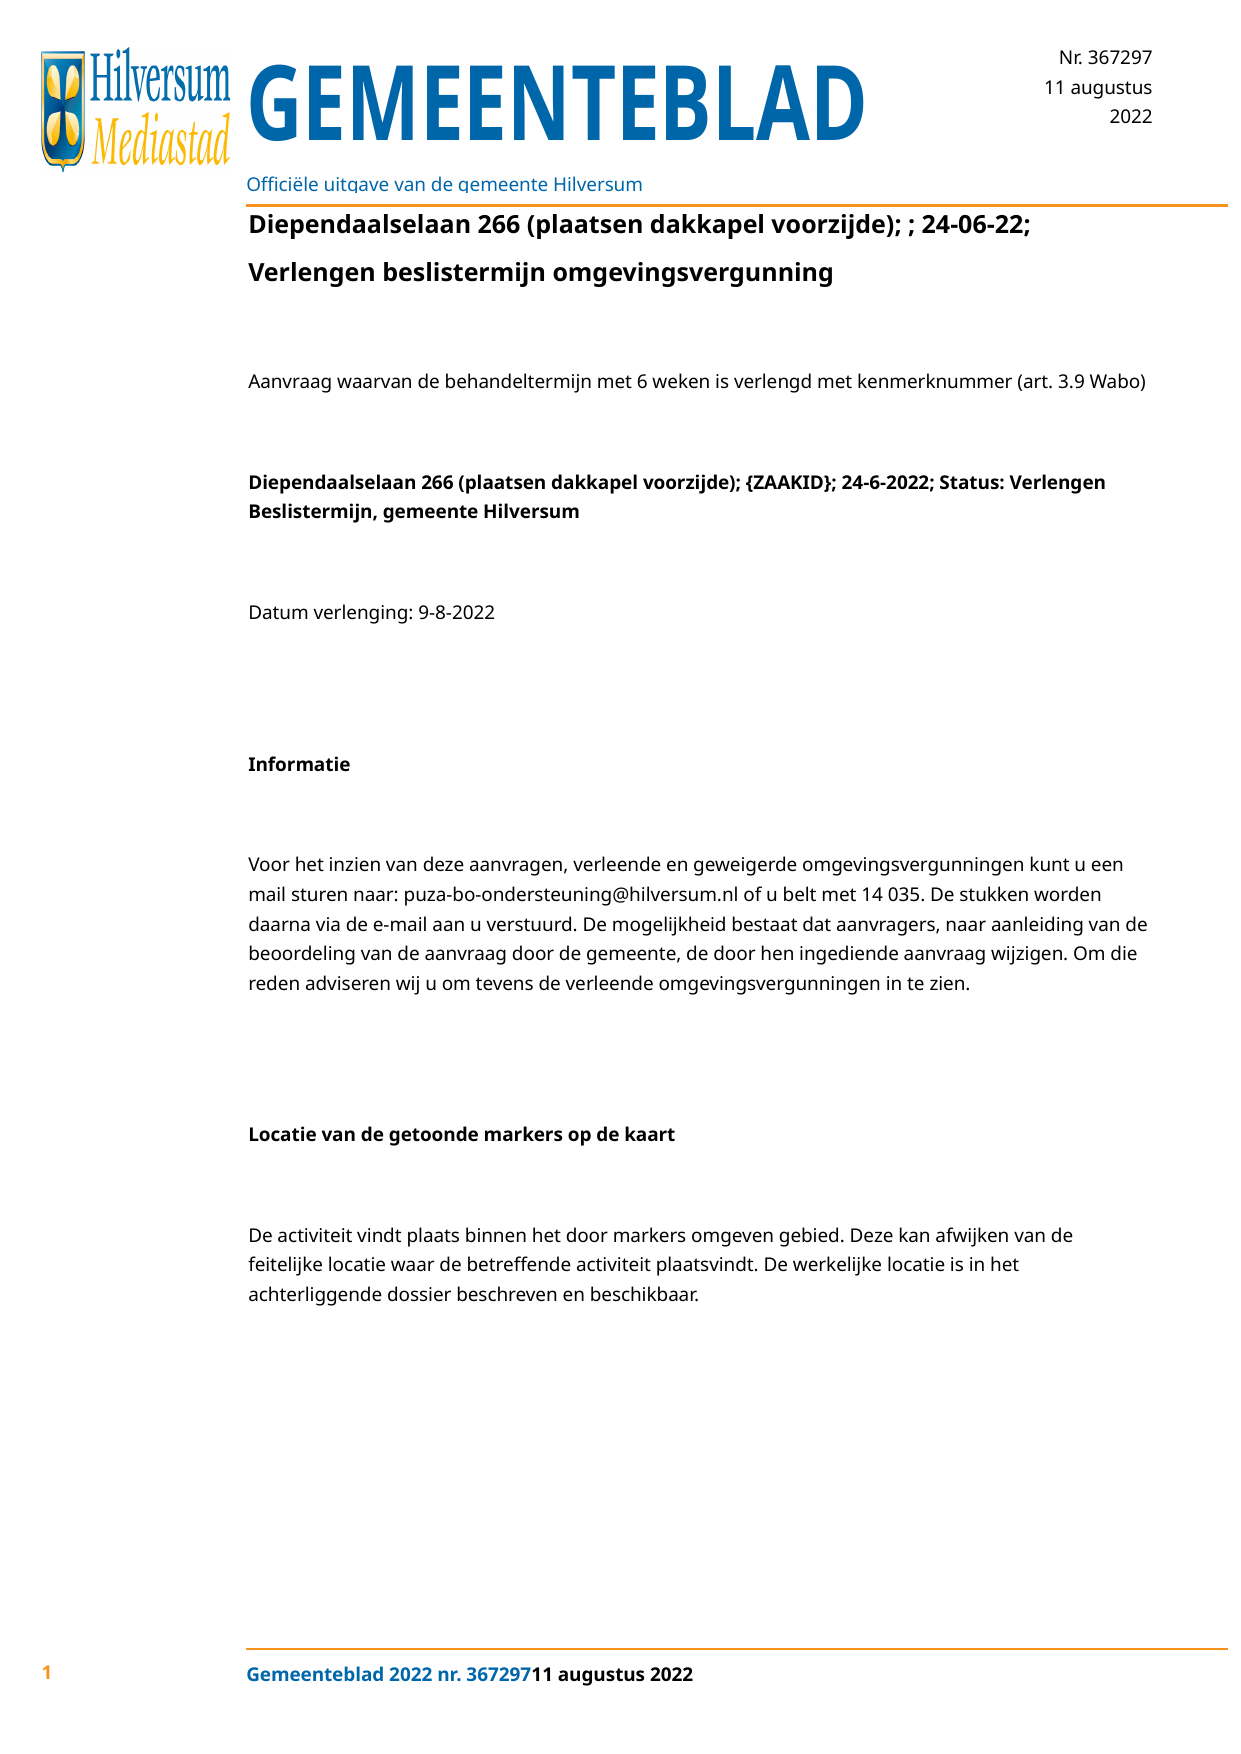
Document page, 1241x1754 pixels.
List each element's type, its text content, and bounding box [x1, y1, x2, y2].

text Diependaalselaan 266 (plaatsen dakkapel voorzijde); ; 24-06-22; Verlengen beslistermijn omgevingsvergunning [248, 207, 1152, 288]
text Datum verlenging: 9-8-2022 [248, 599, 1152, 625]
text Diependaalselaan 266 (plaatsen dakkapel voorzijde); {ZAAKID}; 24-6-2022; Status: Verlengen Beslistermijn, gemeente Hilversum [248, 469, 1152, 524]
text Locatie van de getoonde markers op de kaart [248, 1121, 1152, 1147]
text Aanvraag waarvan de behandeltermijn met 6 weken is verlengd met kenmerknummer (art. 3.9 Wabo) [248, 368, 1152, 394]
text De activiteit vindt plaats binnen het door markers omgeven gebied. Deze kan afwijken van de feitelijke locatie waar de betreffende activiteit plaatsvindt. De werkelijke locatie is in het achterliggende dossier beschreven en beschikbaar. [248, 1222, 1152, 1307]
text Informatie [248, 751, 1152, 777]
text Voor het inzien van deze aanvragen, verleende en geweigerde omgevingsvergunningen kunt u een mail sturen naar: puza-bo-ondersteuning@hilversum.nl of u belt met 14 035. De stukken worden daarna via de e-mail aan u verstuurd. De mogelijkheid bestaat dat aanvragers, naar aanleiding van de beoordeling van de aanvraag door de gemeente, de door hen ingediende aanvraag wijzigen. Om die reden adviseren wij u om tevens de verleende omgevingsvergunningen in te zien. [248, 852, 1152, 996]
picture [41, 47, 231, 172]
